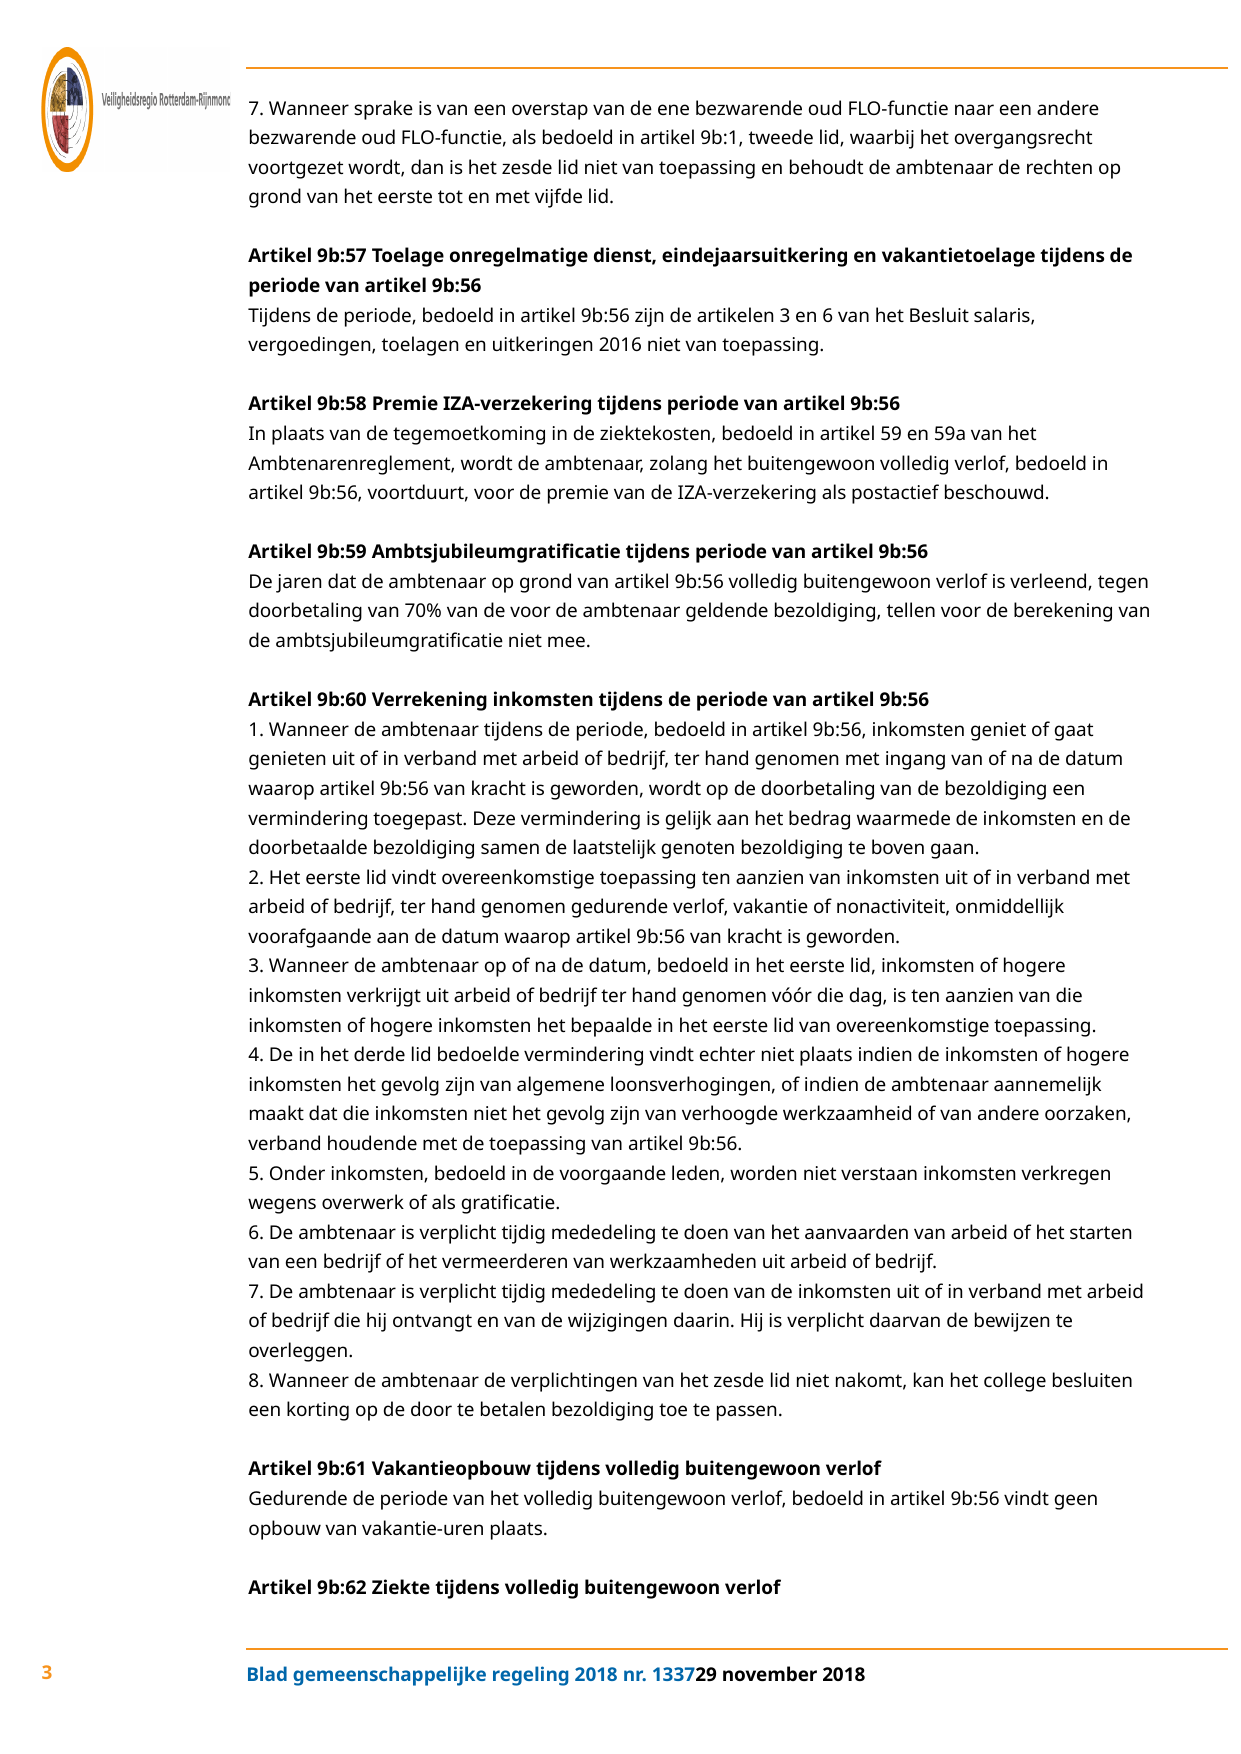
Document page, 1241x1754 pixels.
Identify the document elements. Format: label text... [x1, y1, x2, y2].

text Tijdens de periode, bedoeld in artikel 9b:56 zijn de artikelen 3 en 6 van het Besluit salaris, vergoedingen, toelagen en uitkeringen 2016 niet van toepassing. [248, 302, 1152, 357]
text 7. Wanneer sprake is van een overstap van de ene bezwarende oud FLO-functie naar een andere bezwarende oud FLO-functie, als bedoeld in artikel 9b:1, tweede lid, waarbij het overgangsrecht voortgezet wordt, dan is het zesde lid niet van toepassing en behoudt de ambtenaar de rechten op grond van het eerste tot en met vijfde lid. [248, 95, 1152, 209]
text Artikel 9b:57 Toelage onregelmatige dienst, eindejaarsuitkering en vakantietoelage tijdens de periode van artikel 9b:56 [248, 243, 1152, 298]
text De jaren dat de ambtenaar op grond van artikel 9b:56 volledig buitengewoon verlof is verleend, tegen doorbetaling van 70% van de voor de ambtenaar geldende bezoldiging, tellen voor de berekening van de ambtsjubileumgratificatie niet mee. [248, 568, 1152, 653]
text 1. Wanneer de ambtenaar tijdens de periode, bedoeld in artikel 9b:56, inkomsten geniet of gaat genieten uit of in verband met arbeid of bedrijf, ter hand genomen met ingang van of na de datum waarop artikel 9b:56 van kracht is geworden, wordt op de doorbetaling van de bezoldiging een vermindering toegepast. Deze vermindering is gelijk aan het bedrag waarmede de inkomsten en de doorbetaalde bezoldiging samen de laatstelijk genoten bezoldiging te boven gaan. [248, 716, 1152, 860]
picture [41, 47, 231, 172]
text Gedurende de periode van het volledig buitengewoon verlof, bedoeld in artikel 9b:56 vindt geen opbouw van vakantie-uren plaats. [248, 1485, 1152, 1541]
text Artikel 9b:61 Vakantieopbouw tijdens volledig buitengewoon verlof [248, 1456, 1152, 1481]
text 4. De in het derde lid bedoelde vermindering vindt echter niet plaats indien de inkomsten of hogere inkomsten het gevolg zijn van algemene loonsverhogingen, of indien de ambtenaar aannemelijk maakt dat die inkomsten niet het gevolg zijn van verhoogde werkzaamheid of van andere oorzaken, verband houdende met de toepassing van artikel 9b:56. [248, 1041, 1152, 1156]
text 8. Wanneer de ambtenaar de verplichtingen van het zesde lid niet nakomt, kan het college besluiten een korting op de door te betalen bezoldiging toe te passen. [248, 1367, 1152, 1422]
text 7. De ambtenaar is verplicht tijdig mededeling te doen van de inkomsten uit of in verband met arbeid of bedrijf die hij ontvangt en van de wijzigingen daarin. Hij is verplicht daarvan de bewijzen te overleggen. [248, 1278, 1152, 1363]
text 6. De ambtenaar is verplicht tijdig mededeling te doen van het aanvaarden van arbeid of het starten van een bedrijf of het vermeerderen van werkzaamheden uit arbeid of bedrijf. [248, 1219, 1152, 1274]
text Artikel 9b:60 Verrekening inkomsten tijdens de periode van artikel 9b:56 [248, 686, 1152, 712]
text 3. Wanneer de ambtenaar op of na de datum, bedoeld in het eerste lid, inkomsten of hogere inkomsten verkrijgt uit arbeid of bedrijf ter hand genomen vóór die dag, is ten aanzien van die inkomsten of hogere inkomsten het bepaalde in het eerste lid van overeenkomstige toepassing. [248, 953, 1152, 1038]
text Artikel 9b:58 Premie IZA-verzekering tijdens periode van artikel 9b:56 [248, 391, 1152, 416]
text In plaats van de tegemoetkoming in de ziektekosten, bedoeld in artikel 59 en 59a van het Ambtenarenreglement, wordt de ambtenaar, zolang het buitengewoon volledig verlof, bedoeld in artikel 9b:56, voortduurt, voor de premie van de IZA-verzekering als postactief beschouwd. [248, 420, 1152, 505]
text 2. Het eerste lid vindt overeenkomstige toepassing ten aanzien van inkomsten uit of in verband met arbeid of bedrijf, ter hand genomen gedurende verlof, vakantie of nonactiviteit, onmiddellijk voorafgaande aan de datum waarop artikel 9b:56 van kracht is geworden. [248, 864, 1152, 949]
text 5. Onder inkomsten, bedoeld in de voorgaande leden, worden niet verstaan inkomsten verkregen wegens overwerk of als gratificatie. [248, 1160, 1152, 1215]
text Artikel 9b:59 Ambtsjubileumgratificatie tijdens periode van artikel 9b:56 [248, 538, 1152, 564]
text Artikel 9b:62 Ziekte tijdens volledig buitengewoon verlof [248, 1574, 1152, 1600]
